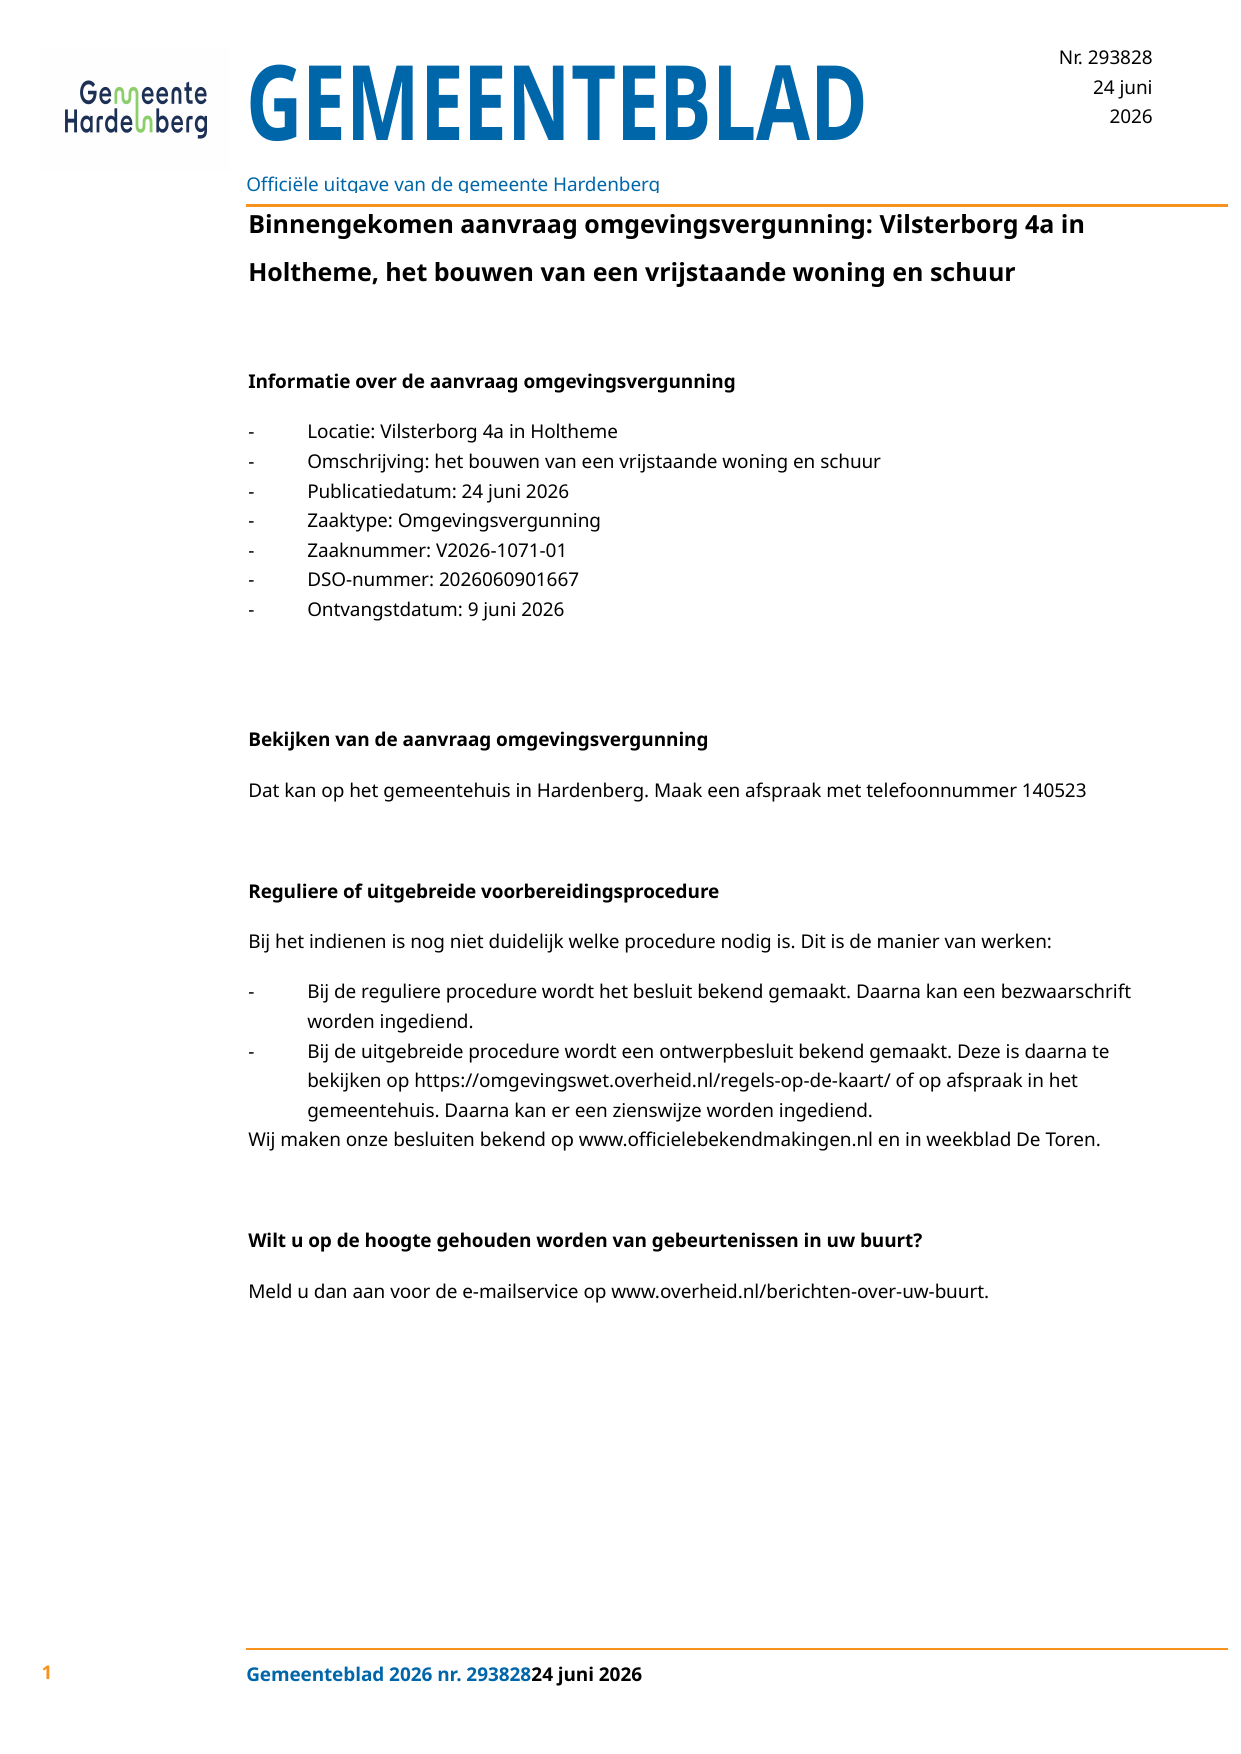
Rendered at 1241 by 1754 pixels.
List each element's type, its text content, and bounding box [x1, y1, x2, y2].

text Bij het indienen is nog niet duidelijk welke procedure nodig is. Dit is de manier van werken: [248, 928, 1152, 954]
list Zaaknummer: V2026-1071-01 [248, 537, 1152, 563]
text Wij maken onze besluiten bekend op www.officielebekendmakingen.nl en in weekblad De Toren. [248, 1127, 1152, 1152]
list Publicatiedatum: 24 juni 2026 [248, 478, 1152, 504]
list Bij de reguliere procedure wordt het besluit bekend gemaakt. Daarna kan een bezwaarschrift worden ingediend. [248, 979, 1152, 1034]
text Bekijken van de aanvraag omgevingsvergunning [248, 727, 1152, 752]
text Informatie over de aanvraag omgevingsvergunning [248, 368, 1152, 394]
list Locatie: Vilsterborg 4a in Holtheme [248, 419, 1152, 444]
list DSO-nummer: 2026060901667 [248, 567, 1152, 592]
list Ontvangstdatum: 9 juni 2026 [248, 596, 1152, 622]
list Bij de uitgebreide procedure wordt een ontwerpbesluit bekend gemaakt. Deze is daarna te bekijken op https://omgevingswet.overheid.nl/regels-op-de-kaart/ of op afspraak in het gemeentehuis. Daarna kan er een zienswijze worden ingediend. [248, 1038, 1152, 1123]
text Binnengekomen aanvraag omgevingsvergunning: Vilsterborg 4a in Holtheme, het bouwen van een vrijstaande woning en schuur [248, 207, 1152, 288]
text Wilt u op de hoogte gehouden worden van gebeurtenissen in uw buurt? [248, 1227, 1152, 1253]
text Reguliere of uitgebreide voorbereidingsprocedure [248, 878, 1152, 904]
list Zaaktype: Omgevingsvergunning [248, 507, 1152, 533]
text Meld u dan aan voor de e-mailservice op www.overheid.nl/berichten-over-uw-buurt. [248, 1278, 1152, 1304]
picture [41, 47, 231, 172]
text Dat kan op het gemeentehuis in Hardenberg. Maak een afspraak met telefoonnummer 140523 [248, 777, 1152, 803]
list Omschrijving: het bouwen van een vrijstaande woning en schuur [248, 448, 1152, 474]
